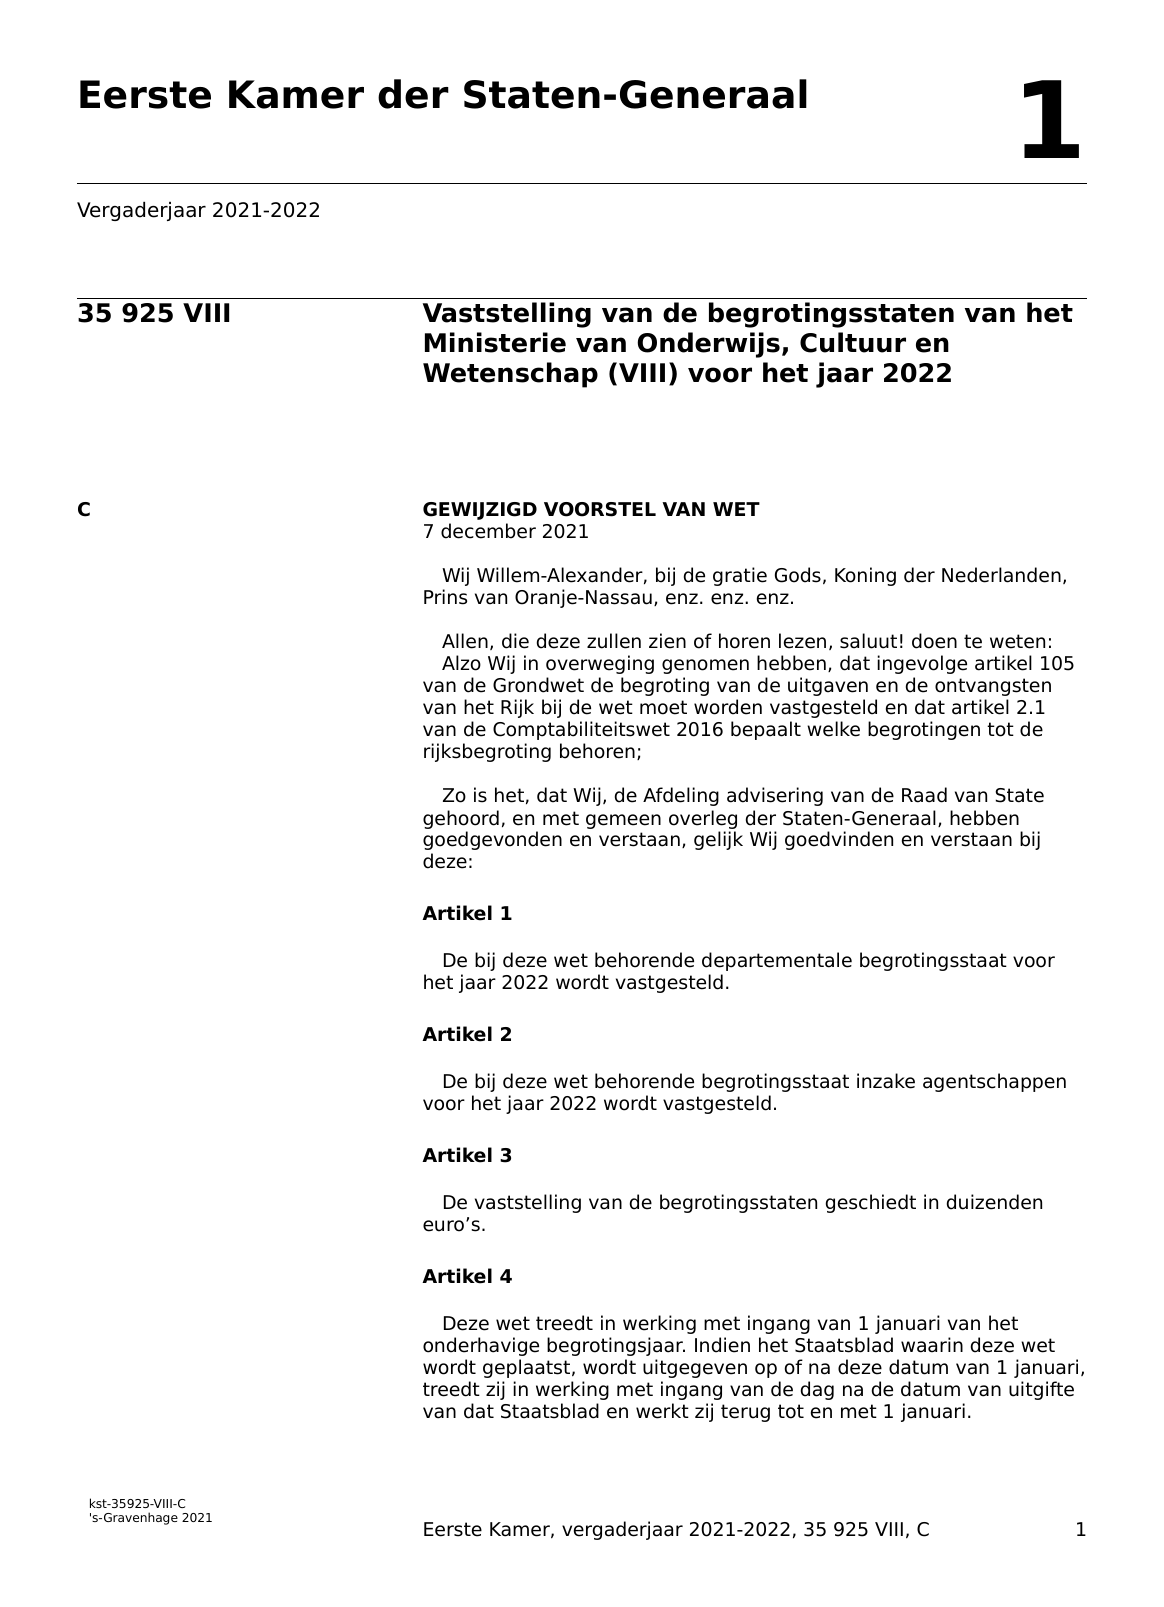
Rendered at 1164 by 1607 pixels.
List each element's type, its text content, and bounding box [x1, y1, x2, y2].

text De bij deze wet behorende begrotingsstaat inzake agentschappen voor het jaar 2022 wordt vastgesteld. [422, 1071, 1087, 1115]
text Deze wet treedt in werking met ingang van 1 januari van het onderhavige begrotingsjaar. Indien het Staatsblad waarin deze wet wordt geplaatst, wordt uitgegeven op of na deze datum van 1 januari, treedt zij in werking met ingang van de dag na de datum van uitgifte van dat Staatsblad en werkt zij terug tot en met 1 januari. [422, 1313, 1087, 1423]
table_header Eerste Kamer der Staten-Generaal [77, 59, 886, 183]
text 's-Gravenhage 2021 [88, 1511, 323, 1525]
text 7 december 2021 [422, 521, 1087, 543]
text De vaststelling van de begrotingsstaten geschiedt in duizenden euro’s. [422, 1192, 1087, 1236]
text kst-35925-VIII-C [88, 1497, 323, 1511]
subtitle Artikel 3 [422, 1145, 1087, 1167]
subtitle 35 925 VIII Vaststelling van de begrotingsstaten van het Ministerie van Onderwijs, Cultuur en Wetenschap (VIII) voor het jaar 2022 [77, 299, 1087, 388]
text Wij Willem-Alexander, bij de gratie Gods, Koning der Nederlanden, Prins van Oranje-Nassau, enz. enz. enz. [422, 565, 1087, 609]
table_cell Vergaderjaar 2021-2022 [77, 184, 1087, 298]
text Zo is het, dat Wij, de Afdeling advisering van de Raad van State gehoord, en met gemeen overleg der Staten-Generaal, hebben goedgevonden en verstaan, gelijk Wij goedvinden en verstaan bij deze: [422, 785, 1087, 873]
subtitle Artikel 4 [422, 1266, 1087, 1288]
subtitle Artikel 2 [422, 1024, 1087, 1046]
subtitle Artikel 1 [422, 903, 1087, 925]
text Allen, die deze zullen zien of horen lezen, saluut! doen te weten: [422, 631, 1087, 653]
text De bij deze wet behorende departementale begrotingsstaat voor het jaar 2022 wordt vastgesteld. [422, 950, 1087, 994]
text Alzo Wij in overweging genomen hebben, dat ingevolge artikel 105 van de Grondwet de begroting van de uitgaven en de ontvangsten van het Rijk bij de wet moet worden vastgesteld en dat artikel 2.1 van de Comptabiliteitswet 2016 bepaalt welke begrotingen tot de rijksbegroting behoren; [422, 653, 1087, 763]
table_header 1 [886, 59, 1087, 183]
subtitle C GEWIJZIGD VOORSTEL VAN WET [77, 499, 1087, 521]
